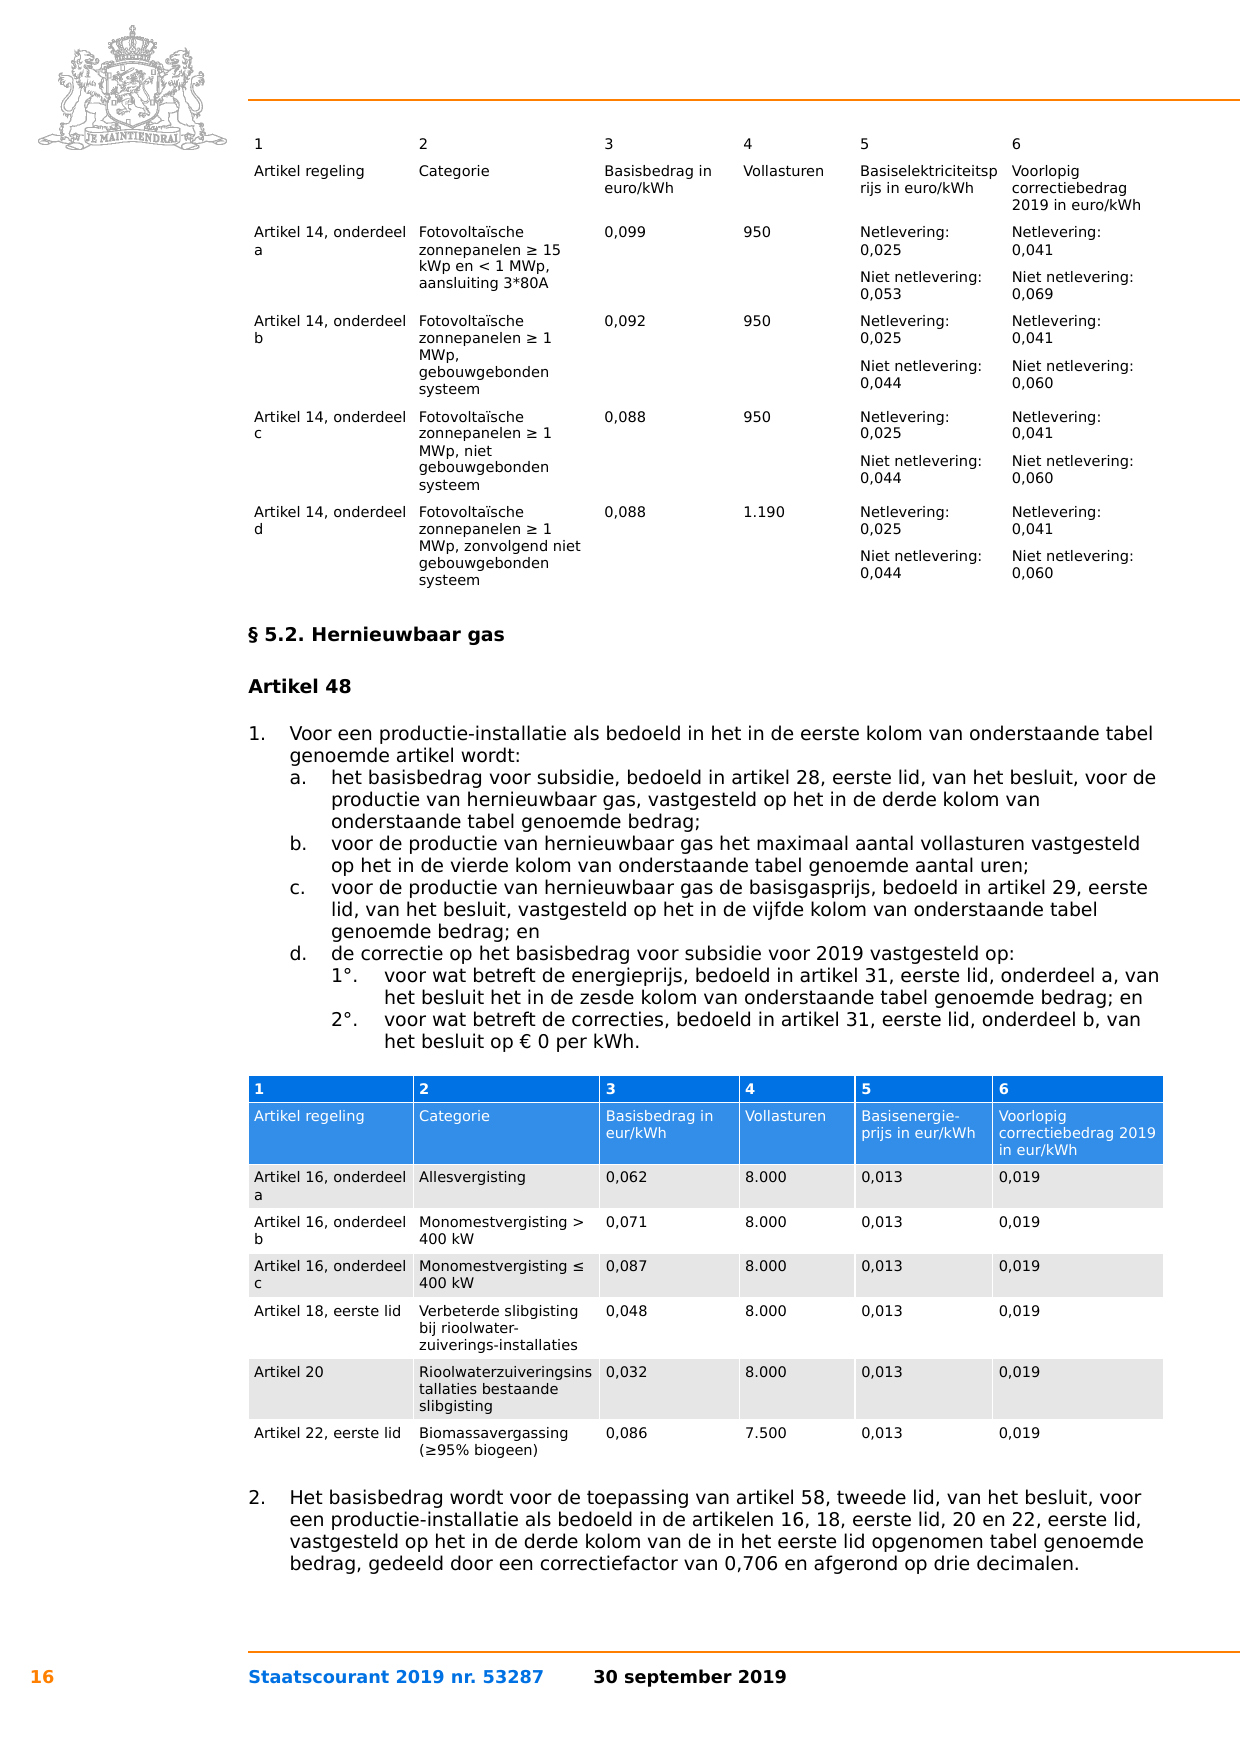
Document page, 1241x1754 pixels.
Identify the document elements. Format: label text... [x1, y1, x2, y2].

table_cell Rioolwaterzuiveringsinstallaties bestaande slibgisting [414, 1359, 599, 1419]
table_cell 8.000 [740, 1165, 854, 1208]
table_cell 1.190 [738, 499, 853, 593]
table_cell 950 [738, 309, 853, 403]
table_cell Netlevering: 0,041 [1006, 309, 1163, 352]
table_cell 0,019 [993, 1421, 1163, 1464]
table_cell 8.000 [740, 1209, 854, 1252]
table_cell 0,088 [599, 499, 737, 593]
table_cell Fotovoltaïsche zonnepanelen ≥ 1 MWp, zonvolgend niet gebouwgebonden systeem [413, 499, 598, 593]
text a. het basisbedrag voor subsidie, bedoeld in artikel 28, eerste lid, van het besluit, voor de productie van hernieuwbaar gas, vastgesteld op het in de derde kolom van onderstaande tabel genoemde bedrag; [289, 767, 1163, 833]
table_cell Categorie [413, 158, 598, 219]
table_cell 0,019 [993, 1254, 1163, 1297]
table_cell Netlevering: 0,041 [1006, 404, 1163, 447]
table_cell Verbeterde slibgisting bij rioolwater-zuiverings-installaties [414, 1298, 599, 1358]
table_cell Artikel 14, onderdeel c [249, 404, 412, 498]
text 2. Het basisbedrag wordt voor de toepassing van artikel 58, tweede lid, van het besluit, voor een productie-installatie als bedoeld in de artikelen 16, 18, eerste lid, 20 en 22, eerste lid, vastgesteld op het in de derde kolom van de in het eerste lid opgenomen tabel genoemde bedrag, gedeeld door een correctiefactor van 0,706 en afgerond op drie decimalen. [248, 1487, 1163, 1575]
table_cell 0,086 [600, 1421, 739, 1464]
table_header 1 [249, 131, 412, 157]
table_cell Fotovoltaïsche zonnepanelen ≥ 15 kWp en < 1 MWp, aansluiting 3*80A [413, 220, 598, 307]
table_header 1 [249, 1076, 413, 1102]
table_cell 0,092 [599, 309, 737, 403]
text 1°. voor wat betreft de energieprijs, bedoeld in artikel 31, eerste lid, onderdeel a, van het besluit het in de zesde kolom van onderstaande tabel genoemde bedrag; en [331, 965, 1163, 1009]
text c. voor de productie van hernieuwbaar gas de basisgasprijs, bedoeld in artikel 29, eerste lid, van het besluit, vastgesteld op het in de vijfde kolom van onderstaande tabel genoemde bedrag; en [289, 877, 1163, 943]
table_cell Netlevering: 0,025 [854, 499, 1005, 542]
table_cell Netlevering: 0,025 [854, 404, 1005, 447]
table_cell Niet netlevering: 0,044 [854, 448, 1005, 498]
table_header 5 [856, 1076, 992, 1102]
table_header 4 [740, 1076, 854, 1102]
table_cell 0,019 [993, 1298, 1163, 1358]
table_cell Fotovoltaïsche zonnepanelen ≥ 1 MWp, niet gebouwgebonden systeem [413, 404, 598, 498]
table_cell Basisbedrag in eur/kWh [600, 1103, 739, 1164]
table_cell Artikel 16, onderdeel b [249, 1209, 413, 1252]
table_cell Vollasturen [738, 158, 853, 219]
table_cell Artikel 16, onderdeel a [249, 1165, 413, 1208]
table_cell Niet netlevering: 0,053 [854, 264, 1005, 307]
table_cell 0,087 [600, 1254, 739, 1297]
text 1. Voor een productie-installatie als bedoeld in het in de eerste kolom van onderstaande tabel genoemde artikel wordt: [248, 723, 1163, 767]
table_header 3 [599, 131, 737, 157]
table_cell 0,019 [993, 1209, 1163, 1252]
table_cell Niet netlevering: 0,060 [1006, 353, 1163, 403]
table_cell Artikel 22, eerste lid [249, 1421, 413, 1464]
table_cell Netlevering: 0,025 [854, 220, 1005, 263]
table_cell Netlevering: 0,025 [854, 309, 1005, 352]
table_cell Artikel regeling [249, 1103, 413, 1164]
table_cell 0,032 [600, 1359, 739, 1419]
table_cell 0,013 [856, 1254, 992, 1297]
table_cell Vollasturen [740, 1103, 854, 1164]
table_cell 950 [738, 220, 853, 307]
table_cell 0,048 [600, 1298, 739, 1358]
table_cell Categorie [414, 1103, 599, 1164]
table_cell Niet netlevering: 0,069 [1006, 264, 1163, 307]
text b. voor de productie van hernieuwbaar gas het maximaal aantal vollasturen vastgesteld op het in de vierde kolom van onderstaande tabel genoemde aantal uren; [289, 833, 1163, 877]
table_cell Basisenergie-prijs in eur/kWh [856, 1103, 992, 1164]
table_cell 0,013 [856, 1209, 992, 1252]
text d. de correctie op het basisbedrag voor subsidie voor 2019 vastgesteld op: [289, 943, 1163, 965]
table_cell 8.000 [740, 1359, 854, 1419]
table_header 2 [414, 1076, 599, 1102]
table_cell Netlevering: 0,041 [1006, 499, 1163, 542]
table_cell Artikel 14, onderdeel a [249, 220, 412, 307]
table_cell 0,099 [599, 220, 737, 307]
table_cell Artikel 16, onderdeel c [249, 1254, 413, 1297]
table_cell 0,013 [856, 1359, 992, 1419]
table_cell Voorlopig correctiebedrag 2019 in euro/kWh [1006, 158, 1163, 219]
table_cell 0,088 [599, 404, 737, 498]
table_cell Biomassavergassing (≥95% biogeen) [414, 1421, 599, 1464]
table_cell Niet netlevering: 0,060 [1006, 448, 1163, 498]
table_cell 0,071 [600, 1209, 739, 1252]
table_header 6 [1006, 131, 1163, 157]
table_header 2 [413, 131, 598, 157]
subtitle Artikel 48 [248, 676, 1163, 698]
picture [38, 25, 227, 150]
table_cell 0,019 [993, 1165, 1163, 1208]
table_cell 8.000 [740, 1298, 854, 1358]
table_cell Netlevering: 0,041 [1006, 220, 1163, 263]
table_cell Artikel 14, onderdeel b [249, 309, 412, 403]
table_cell 8.000 [740, 1254, 854, 1297]
text 2°. voor wat betreft de correcties, bedoeld in artikel 31, eerste lid, onderdeel b, van het besluit op € 0 per kWh. [331, 1009, 1163, 1053]
table_cell Basiselektriciteitsprijs in euro/kWh [854, 158, 1005, 219]
table_cell Fotovoltaïsche zonnepanelen ≥ 1 MWp, gebouwgebonden systeem [413, 309, 598, 403]
table_cell Artikel 20 [249, 1359, 413, 1419]
table_header 6 [993, 1076, 1163, 1102]
table_cell 0,013 [856, 1165, 992, 1208]
table_cell Artikel 18, eerste lid [249, 1298, 413, 1358]
table_cell Monomestvergisting > 400 kW [414, 1209, 599, 1252]
table_cell 7.500 [740, 1421, 854, 1464]
table_cell Artikel 14, onderdeel d [249, 499, 412, 593]
table_cell 0,013 [856, 1421, 992, 1464]
table_cell Monomestvergisting ≤ 400 kW [414, 1254, 599, 1297]
table_header 5 [854, 131, 1005, 157]
table_cell 0,019 [993, 1359, 1163, 1419]
table_cell 950 [738, 404, 853, 498]
table_cell Artikel regeling [249, 158, 412, 219]
table_cell Basisbedrag in euro/kWh [599, 158, 737, 219]
table_cell Allesvergisting [414, 1165, 599, 1208]
table_cell 0,013 [856, 1298, 992, 1358]
table_header 3 [600, 1076, 739, 1102]
table_cell 0,062 [600, 1165, 739, 1208]
table_cell Voorlopig correctiebedrag 2019 in eur/kWh [993, 1103, 1163, 1164]
table_cell Niet netlevering: 0,044 [854, 353, 1005, 403]
subtitle § 5.2. Hernieuwbaar gas [248, 624, 1163, 646]
table_cell Niet netlevering: 0,044 [854, 544, 1005, 593]
table_cell Niet netlevering: 0,060 [1006, 544, 1163, 593]
table_header 4 [738, 131, 853, 157]
